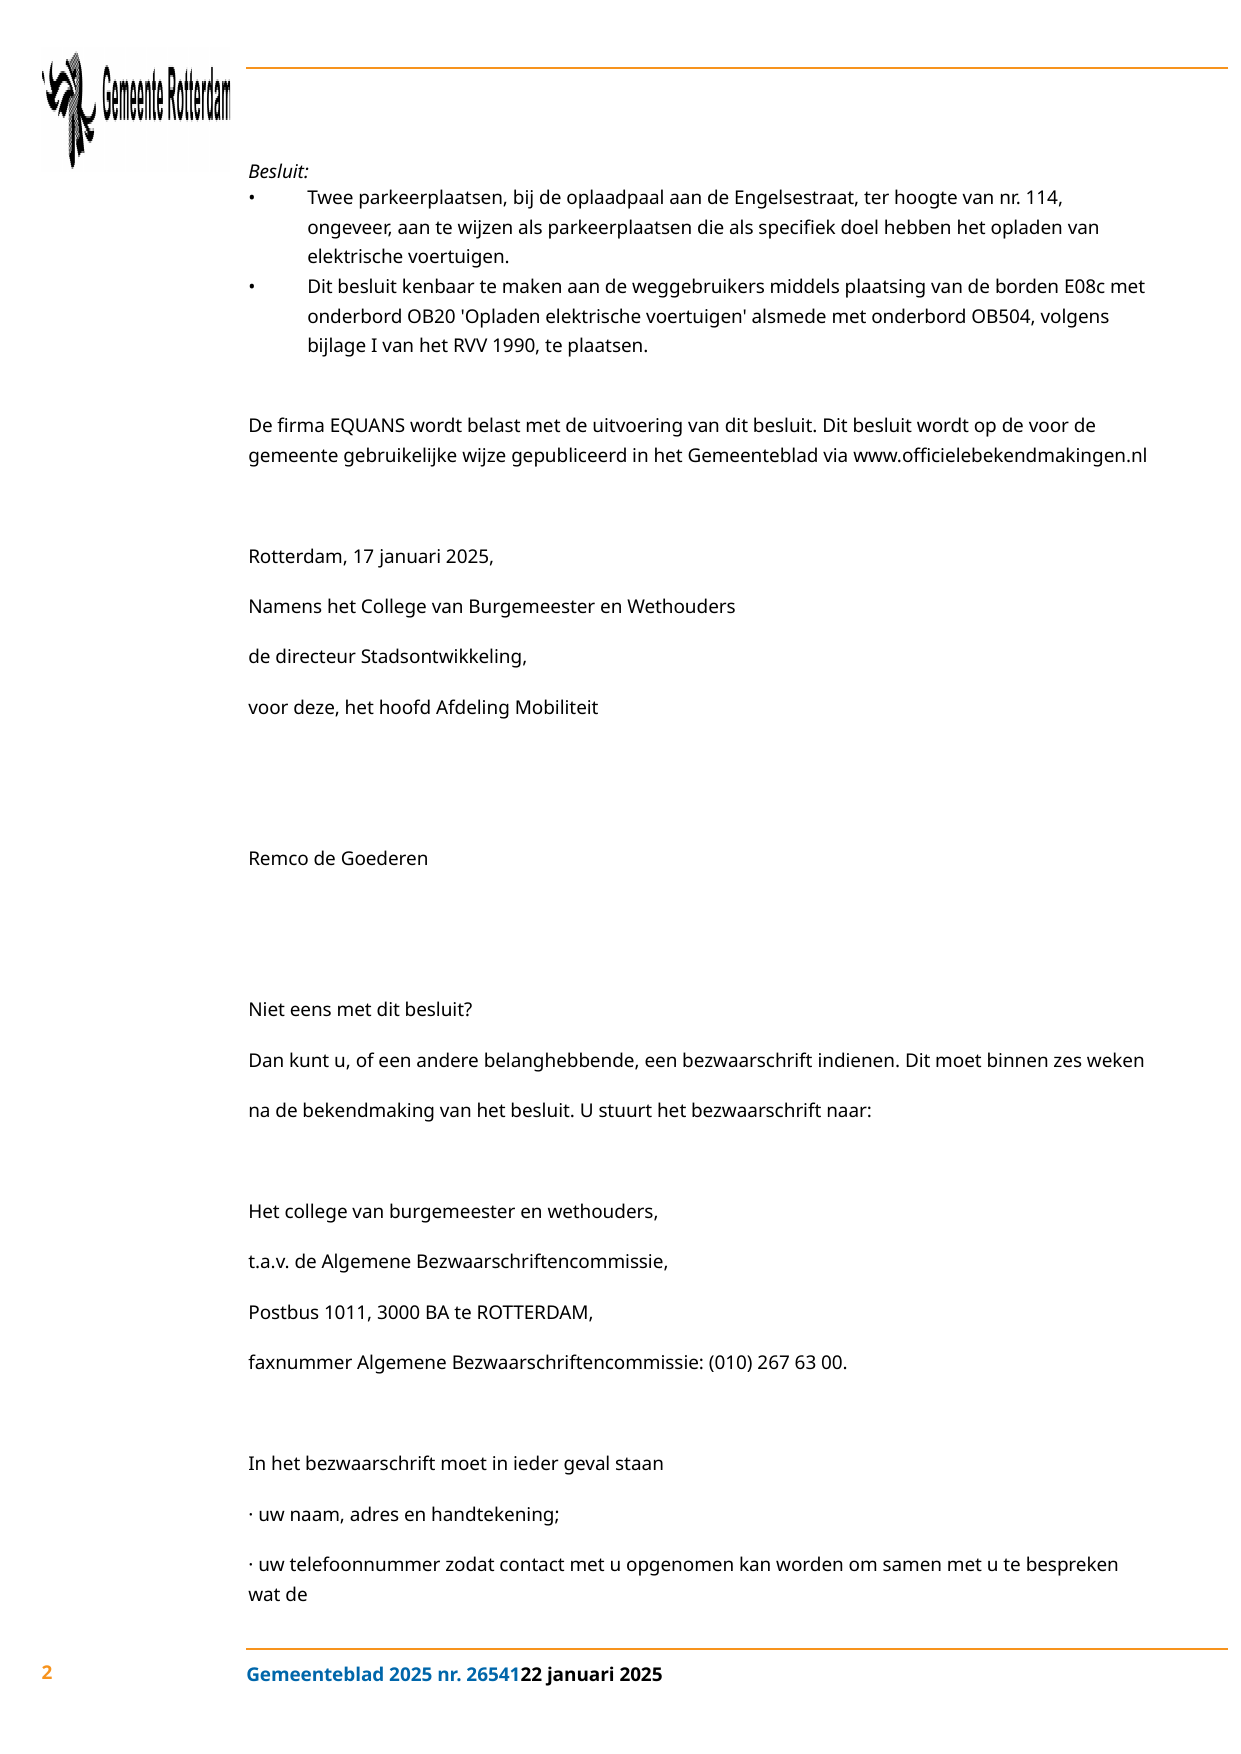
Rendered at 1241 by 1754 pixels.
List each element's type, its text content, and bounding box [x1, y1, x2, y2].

text · uw naam, adres en handtekening; [248, 1501, 1152, 1526]
text Postbus 1011, 3000 BA te ROTTERDAM, [248, 1299, 1152, 1325]
text De firma EQUANS wordt belast met de uitvoering van dit besluit. Dit besluit wordt op de voor de gemeente gebruikelijke wijze gepubliceerd in het Gemeenteblad via www.officielebekendmakingen.nl [248, 412, 1152, 468]
text Remco de Goederen [248, 845, 1152, 871]
text faxnummer Algemene Bezwaarschriftencommissie: (010) 267 63 00. [248, 1349, 1152, 1375]
text Dan kunt u, of een andere belanghebbende, een bezwaarschrift indienen. Dit moet binnen zes weken [248, 1047, 1152, 1073]
text Niet eens met dit besluit? [248, 997, 1152, 1022]
text Namens het College van Burgemeester en Wethouders [248, 593, 1152, 619]
picture [41, 47, 231, 172]
list Twee parkeerplaatsen, bij de oplaadpaal aan de Engelsestraat, ter hoogte van nr. 114, ongeveer, aan te wijzen als parkeerplaatsen die als specifiek doel hebben het opladen van elektrische voertuigen. [248, 184, 1152, 269]
text de directeur Stadsontwikkeling, [248, 644, 1152, 669]
text Besluit: [248, 159, 1152, 184]
list Dit besluit kenbaar te maken aan de weggebruikers middels plaatsing van de borden E08c met onderbord OB20 'Opladen elektrische voertuigen' alsmede met onderbord OB504, volgens bijlage I van het RVV 1990, te plaatsen. [248, 273, 1152, 358]
text In het bezwaarschrift moet in ieder geval staan [248, 1450, 1152, 1476]
text na de bekendmaking van het besluit. U stuurt het bezwaarschrift naar: [248, 1097, 1152, 1123]
text Rotterdam, 17 januari 2025, [248, 543, 1152, 568]
text t.a.v. de Algemene Bezwaarschriftencommissie, [248, 1249, 1152, 1274]
text Het college van burgemeester en wethouders, [248, 1198, 1152, 1224]
text · uw telefoonnummer zodat contact met u opgenomen kan worden om samen met u te bespreken wat de [248, 1551, 1152, 1606]
text voor deze, het hoofd Afdeling Mobiliteit [248, 694, 1152, 720]
